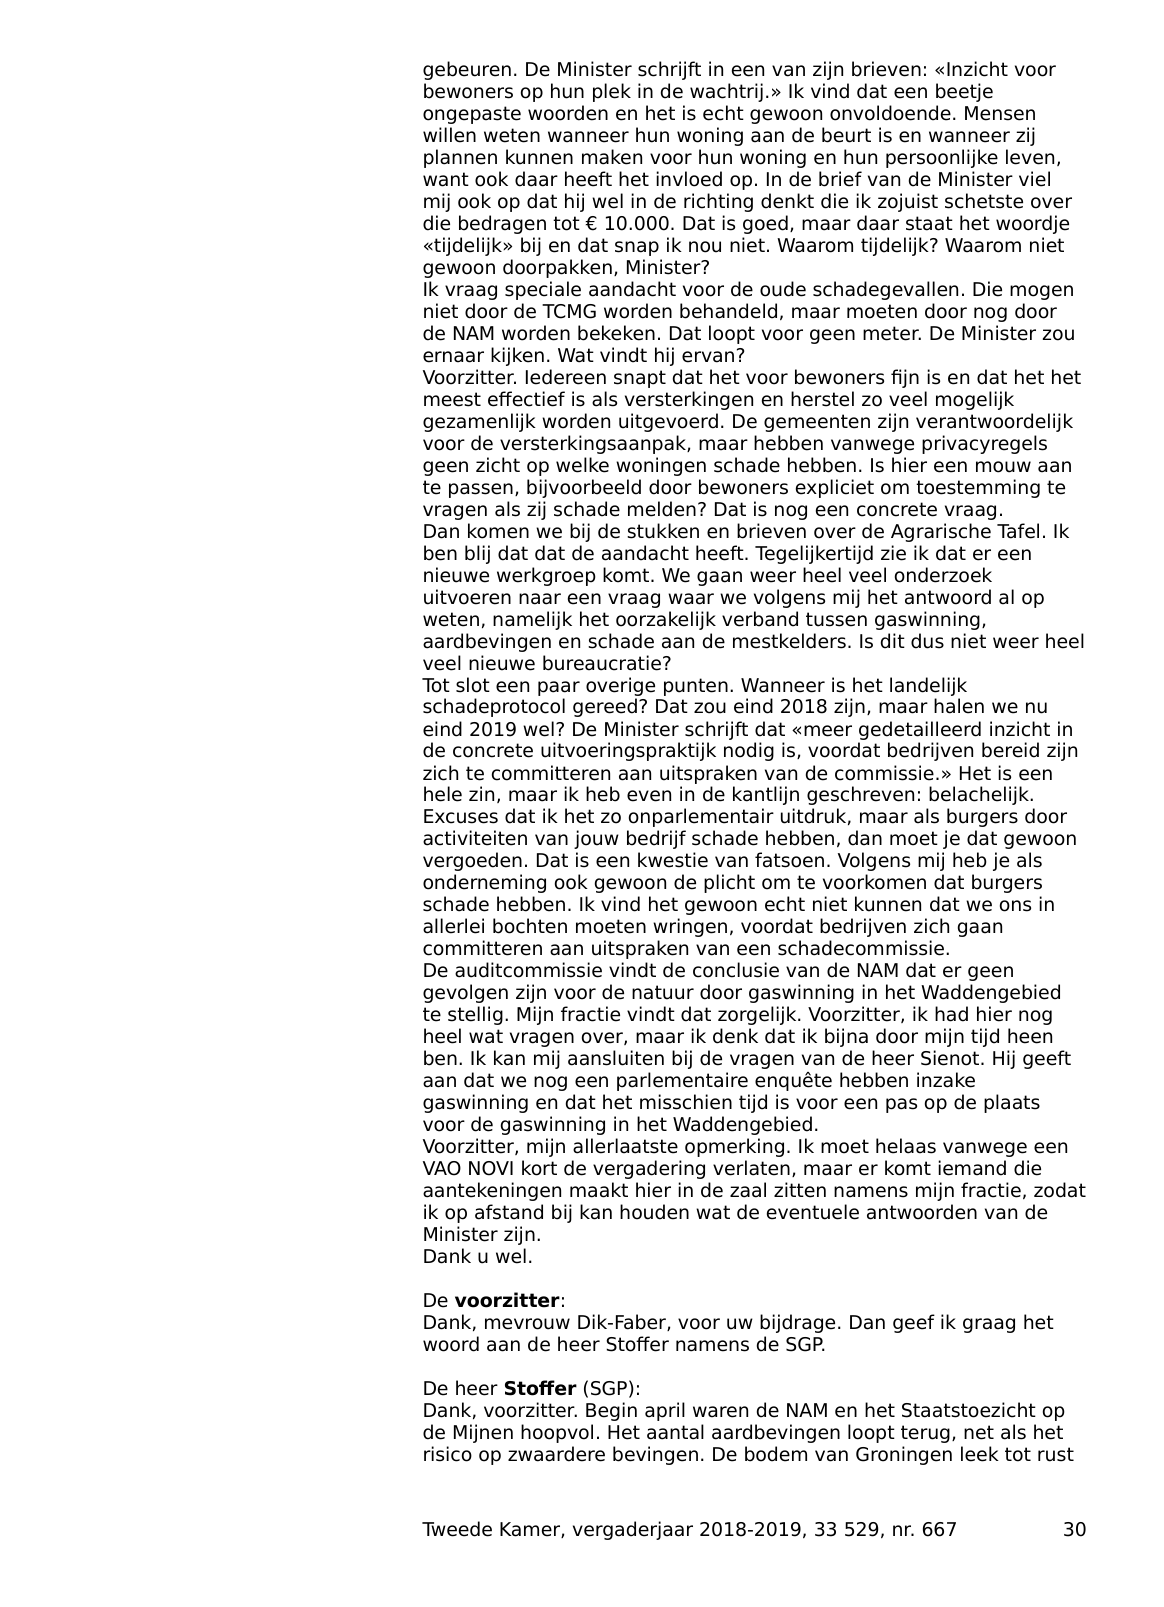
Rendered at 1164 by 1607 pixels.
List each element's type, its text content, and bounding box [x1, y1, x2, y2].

text De heer Stoffer (SGP): [422, 1378, 1087, 1400]
text Tot slot een paar overige punten. Wanneer is het landelijk schadeprotocol gereed? Dat zou eind 2018 zijn, maar halen we nu eind 2019 wel? De Minister schrijft dat «meer gedetailleerd inzicht in de concrete uitvoeringspraktijk nodig is, voordat bedrijven bereid zijn zich te committeren aan uitspraken van de commissie.» Het is een hele zin, maar ik heb even in de kantlijn geschreven: belachelijk. Excuses dat ik het zo onparlementair uitdruk, maar als burgers door activiteiten van jouw bedrijf schade hebben, dan moet je dat gewoon vergoeden. Dat is een kwestie van fatsoen. Volgens mij heb je als onderneming ook gewoon de plicht om te voorkomen dat burgers schade hebben. Ik vind het gewoon echt niet kunnen dat we ons in allerlei bochten moeten wringen, voordat bedrijven zich gaan committeren aan uitspraken van een schadecommissie. [422, 674, 1087, 960]
text Dank, mevrouw Dik-Faber, voor uw bijdrage. Dan geef ik graag het woord aan de heer Stoffer namens de SGP. [422, 1312, 1087, 1356]
text De voorzitter: [422, 1290, 1087, 1312]
text Voorzitter. Iedereen snapt dat het voor bewoners fijn is en dat het het meest effectief is als versterkingen en herstel zo veel mogelijk gezamenlijk worden uitgevoerd. De gemeenten zijn verantwoordelijk voor de versterkingsaanpak, maar hebben vanwege privacyregels geen zicht op welke woningen schade hebben. Is hier een mouw aan te passen, bijvoorbeeld door bewoners expliciet om toestemming te vragen als zij schade melden? Dat is nog een concrete vraag. [422, 367, 1087, 521]
text Dank, voorzitter. Begin april waren de NAM en het Staatstoezicht op de Mijnen hoopvol. Het aantal aardbevingen loopt terug, net als het risico op zwaardere bevingen. De bodem van Groningen leek tot rust [422, 1400, 1087, 1466]
text Dank u wel. [422, 1246, 1087, 1268]
text De auditcommissie vindt de conclusie van de NAM dat er geen gevolgen zijn voor de natuur door gaswinning in het Waddengebied te stellig. Mijn fractie vindt dat zorgelijk. Voorzitter, ik had hier nog heel wat vragen over, maar ik denk dat ik bijna door mijn tijd heen ben. Ik kan mij aansluiten bij de vragen van de heer Sienot. Hij geeft aan dat we nog een parlementaire enquête hebben inzake gaswinning en dat het misschien tijd is voor een pas op de plaats voor de gaswinning in het Waddengebied. [422, 960, 1087, 1136]
text Dan komen we bij de stukken en brieven over de Agrarische Tafel. Ik ben blij dat dat de aandacht heeft. Tegelijkertijd zie ik dat er een nieuwe werkgroep komt. We gaan weer heel veel onderzoek uitvoeren naar een vraag waar we volgens mij het antwoord al op weten, namelijk het oorzakelijk verband tussen gaswinning, aardbevingen en schade aan de mestkelders. Is dit dus niet weer heel veel nieuwe bureaucratie? [422, 521, 1087, 674]
text Ik vraag speciale aandacht voor de oude schadegevallen. Die mogen niet door de TCMG worden behandeld, maar moeten door nog door de NAM worden bekeken. Dat loopt voor geen meter. De Minister zou ernaar kijken. Wat vindt hij ervan? [422, 279, 1087, 367]
text Voorzitter, mijn allerlaatste opmerking. Ik moet helaas vanwege een VAO NOVI kort de vergadering verlaten, maar er komt iemand die aantekeningen maakt hier in de zaal zitten namens mijn fractie, zodat ik op afstand bij kan houden wat de eventuele antwoorden van de Minister zijn. [422, 1136, 1087, 1246]
text gebeuren. De Minister schrijft in een van zijn brieven: «Inzicht voor bewoners op hun plek in de wachtrij.» Ik vind dat een beetje ongepaste woorden en het is echt gewoon onvoldoende. Mensen willen weten wanneer hun woning aan de beurt is en wanneer zij plannen kunnen maken voor hun woning en hun persoonlijke leven, want ook daar heeft het invloed op. In de brief van de Minister viel mij ook op dat hij wel in de richting denkt die ik zojuist schetste over die bedragen tot € 10.000. Dat is goed, maar daar staat het woordje «tijdelijk» bij en dat snap ik nou niet. Waarom tijdelijk? Waarom niet gewoon doorpakken, Minister? [422, 59, 1087, 279]
